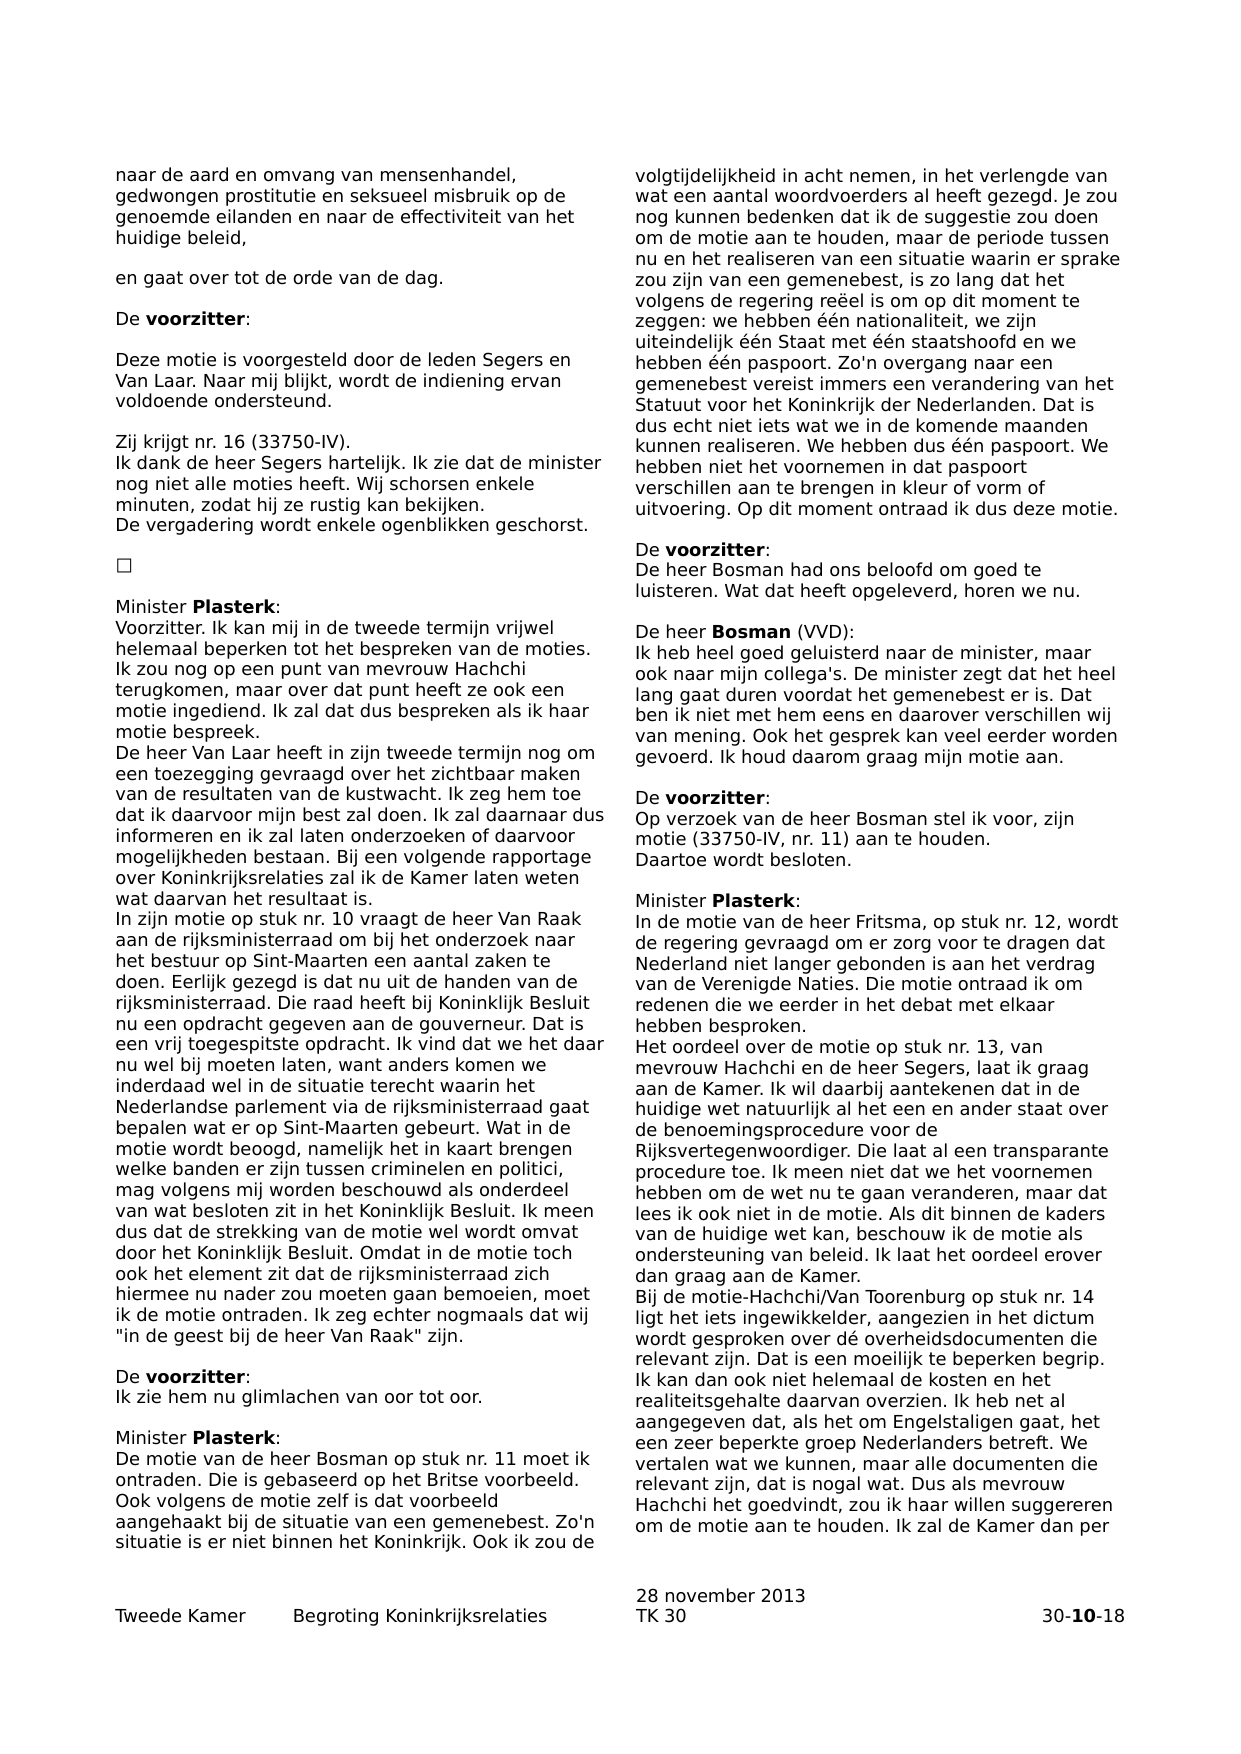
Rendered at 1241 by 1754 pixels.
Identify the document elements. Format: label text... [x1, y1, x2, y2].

text De heer Bosman (VVD): [635, 622, 1125, 643]
text Op verzoek van de heer Bosman stel ik voor, zijn motie (33750-IV, nr. 11) aan te houden. [635, 808, 1125, 850]
text Ik zie hem nu glimlachen van oor tot oor. [115, 1387, 605, 1408]
text Het oordeel over de motie op stuk nr. 13, van mevrouw Hachchi en de heer Segers, laat ik graag aan de Kamer. Ik wil daarbij aantekenen dat in de huidige wet natuurlijk al het een en ander staat over de benoemingsprocedure voor de Rijksvertegenwoordiger. Die laat al een transparante procedure toe. Ik meen niet dat we het voornemen hebben om de wet nu te gaan veranderen, maar dat lees ik ook niet in de motie. Als dit binnen de kaders van de huidige wet kan, beschouw ik de motie als ondersteuning van beleid. Ik laat het oordeel erover dan graag aan de Kamer. [635, 1037, 1125, 1287]
text In de motie van de heer Fritsma, op stuk nr. 12, wordt de regering gevraagd om er zorg voor te dragen dat Nederland niet langer gebonden is aan het verdrag van de Verenigde Naties. Die motie ontraad ik om redenen die we eerder in het debat met elkaar hebben besproken. [635, 912, 1125, 1037]
text Bij de motie-Hachchi/Van Toorenburg op stuk nr. 14 ligt het iets ingewikkelder, aangezien in het dictum wordt gesproken over dé overheidsdocumenten die relevant zijn. Dat is een moeilijk te beperken begrip. Ik kan dan ook niet helemaal de kosten en het realiteitsgehalte daarvan overzien. Ik heb net al aangegeven dat, als het om Engelstaligen gaat, het een zeer beperkte groep Nederlanders betreft. We vertalen wat we kunnen, maar alle documenten die relevant zijn, dat is nogal wat. Dus als mevrouw Hachchi het goedvindt, zou ik haar willen suggereren om de motie aan te houden. Ik zal de Kamer dan per [635, 1287, 1125, 1537]
text naar de aard en omvang van mensenhandel, gedwongen prostitutie en seksueel misbruik op de genoemde eilanden en naar de effectiviteit van het huidige beleid, [115, 165, 605, 248]
text De heer Bosman had ons beloofd om goed te luisteren. Wat dat heeft opgeleverd, horen we nu. [635, 560, 1125, 602]
text Minister Plasterk: [115, 1428, 605, 1449]
text Minister Plasterk: [635, 891, 1125, 912]
text Minister Plasterk: [115, 597, 605, 617]
text De voorzitter: [635, 788, 1125, 808]
text Zij krijgt nr. 16 (33750-IV). [115, 432, 605, 453]
text Voorzitter. Ik kan mij in de tweede termijn vrijwel helemaal beperken tot het bespreken van de moties. Ik zou nog op een punt van mevrouw Hachchi terugkomen, maar over dat punt heeft ze ook een motie ingediend. Ik zal dat dus bespreken als ik haar motie bespreek. [115, 617, 605, 742]
text De motie van de heer Bosman op stuk nr. 11 moet ik ontraden. Die is gebaseerd op het Britse voorbeeld. Ook volgens de motie zelf is dat voorbeeld aangehaakt bij de situatie van een gemenebest. Zo'n situatie is er niet binnen het Koninkrijk. Ook ik zou de [115, 1449, 605, 1553]
text Deze motie is voorgesteld door de leden Segers en Van Laar. Naar mij blijkt, wordt de indiening ervan voldoende ondersteund. [115, 350, 605, 412]
text Daartoe wordt besloten. [635, 850, 1125, 871]
text en gaat over tot de orde van de dag. [115, 268, 605, 289]
text De voorzitter: [115, 309, 605, 330]
text De vergadering wordt enkele ogenblikken geschorst. [115, 515, 605, 536]
text volgtijdelijkheid in acht nemen, in het verlengde van wat een aantal woordvoerders al heeft gezegd. Je zou nog kunnen bedenken dat ik de suggestie zou doen om de motie aan te houden, maar de periode tussen nu en het realiseren van een situatie waarin er sprake zou zijn van een gemenebest, is zo lang dat het volgens de regering reëel is om op dit moment te zeggen: we hebben één nationaliteit, we zijn uiteindelijk één Staat met één staatshoofd en we hebben één paspoort. Zo'n overgang naar een gemenebest vereist immers een verandering van het Statuut voor het Koninkrijk der Nederlanden. Dat is dus echt niet iets wat we in de komende maanden kunnen realiseren. We hebben dus één paspoort. We hebben niet het voornemen in dat paspoort verschillen aan te brengen in kleur of vorm of uitvoering. Op dit moment ontraad ik dus deze motie. [635, 165, 1125, 519]
text De voorzitter: [115, 1367, 605, 1387]
text Ik dank de heer Segers hartelijk. Ik zie dat de minister nog niet alle moties heeft. Wij schorsen enkele minuten, zodat hij ze rustig kan bekijken. [115, 453, 605, 515]
text Ik heb heel goed geluisterd naar de minister, maar ook naar mijn collega's. De minister zegt dat het heel lang gaat duren voordat het gemenebest er is. Dat ben ik niet met hem eens en daarover verschillen wij van mening. Ook het gesprek kan veel eerder worden gevoerd. Ik houd daarom graag mijn motie aan. [635, 643, 1125, 768]
text ⬜ [115, 556, 605, 577]
text In zijn motie op stuk nr. 10 vraagt de heer Van Raak aan de rijksministerraad om bij het onderzoek naar het bestuur op Sint-Maarten een aantal zaken te doen. Eerlijk gezegd is dat nu uit de handen van de rijksministerraad. Die raad heeft bij Koninklijk Besluit nu een opdracht gegeven aan de gouverneur. Dat is een vrij toegespitste opdracht. Ik vind dat we het daar nu wel bij moeten laten, want anders komen we inderdaad wel in de situatie terecht waarin het Nederlandse parlement via de rijksministerraad gaat bepalen wat er op Sint-Maarten gebeurt. Wat in de motie wordt beoogd, namelijk het in kaart brengen welke banden er zijn tussen criminelen en politici, mag volgens mij worden beschouwd als onderdeel van wat besloten zit in het Koninklijk Besluit. Ik meen dus dat de strekking van de motie wel wordt omvat door het Koninklijk Besluit. Omdat in de motie toch ook het element zit dat de rijksministerraad zich hiermee nu nader zou moeten gaan bemoeien, moet ik de motie ontraden. Ik zeg echter nogmaals dat wij "in de geest bij de heer Van Raak" zijn. [115, 909, 605, 1347]
text De voorzitter: [635, 539, 1125, 560]
text De heer Van Laar heeft in zijn tweede termijn nog om een toezegging gevraagd over het zichtbaar maken van de resultaten van de kustwacht. Ik zeg hem toe dat ik daarvoor mijn best zal doen. Ik zal daarnaar dus informeren en ik zal laten onderzoeken of daarvoor mogelijkheden bestaan. Bij een volgende rapportage over Koninkrijksrelaties zal ik de Kamer laten weten wat daarvan het resultaat is. [115, 742, 605, 909]
